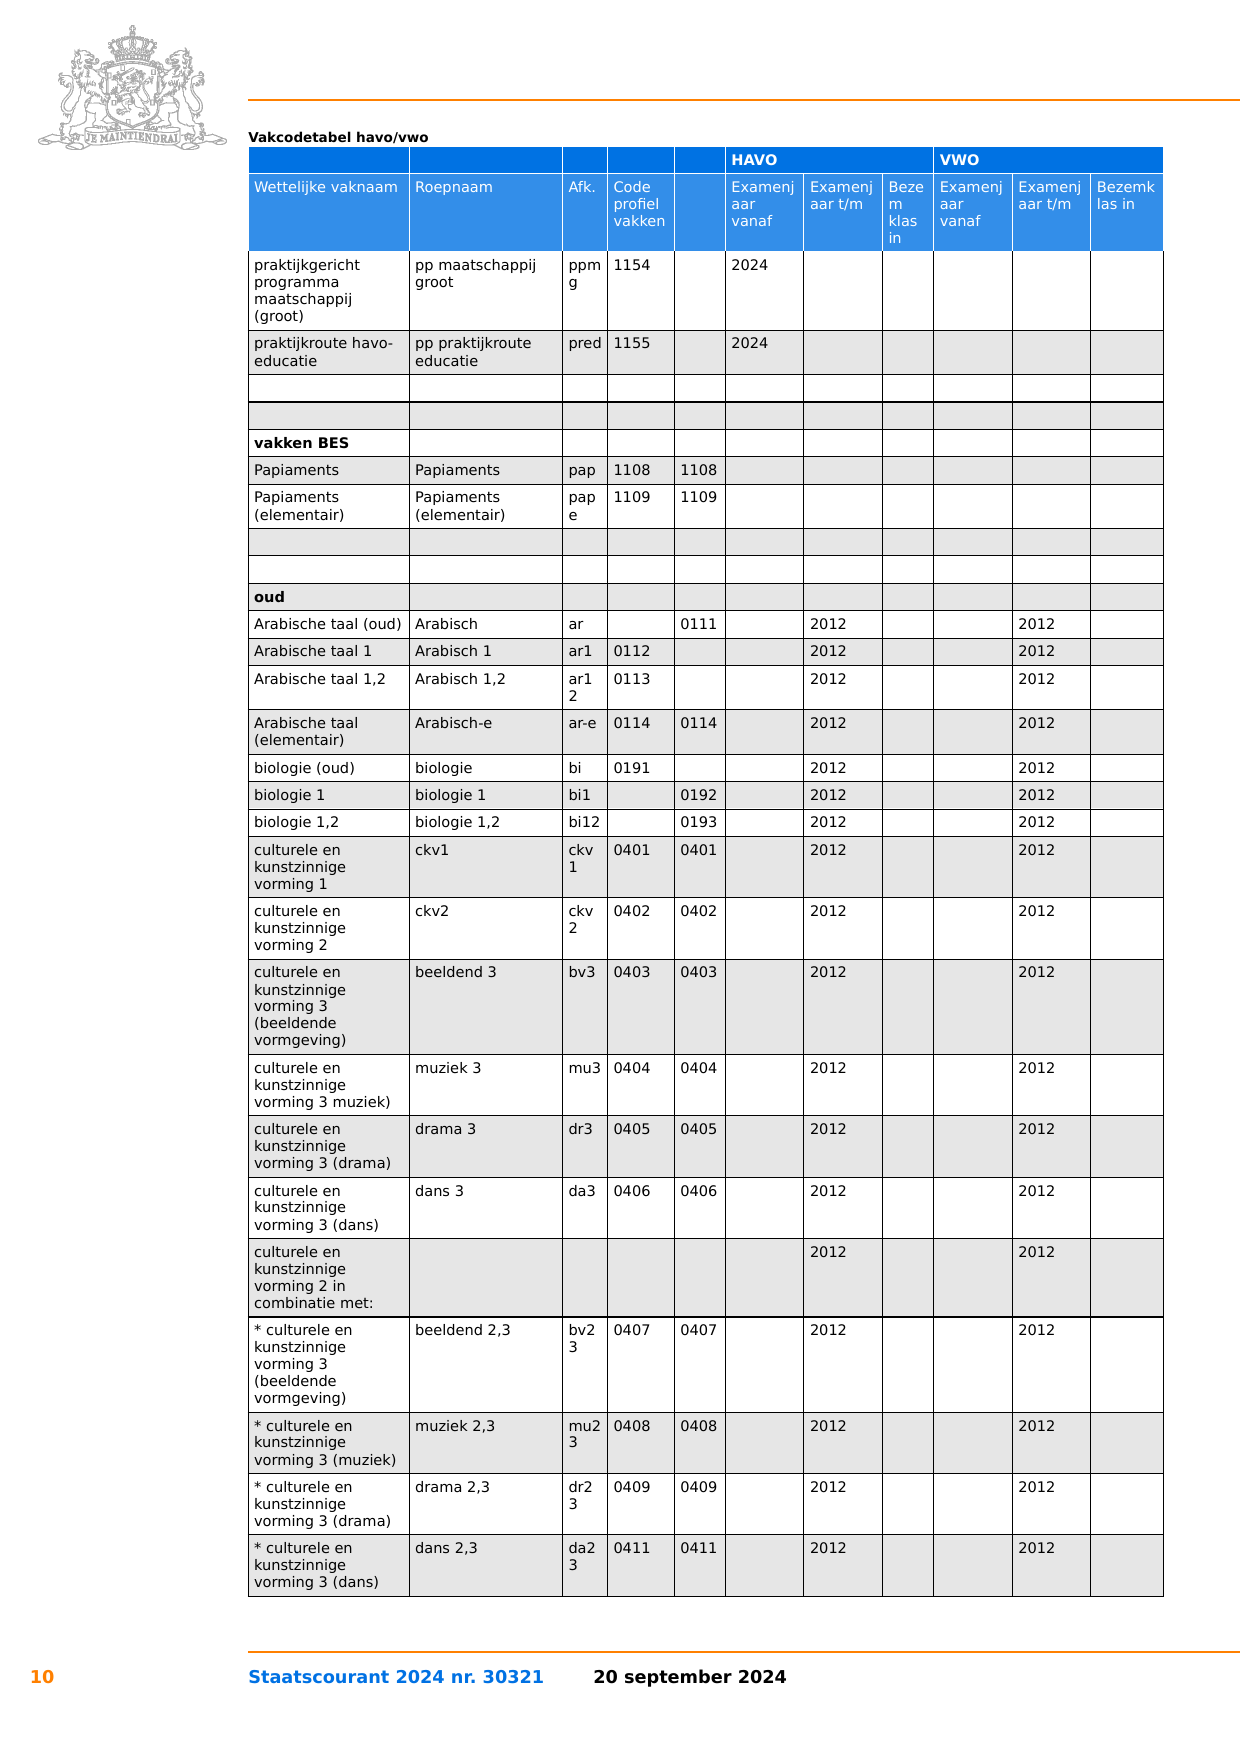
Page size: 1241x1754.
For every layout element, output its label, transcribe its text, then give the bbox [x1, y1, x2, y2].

table_cell Arabische taal 1,2 [249, 666, 409, 709]
table_cell 0408 [608, 1413, 674, 1473]
table_cell [934, 1239, 1012, 1316]
table_cell [934, 810, 1012, 836]
table_cell culturele en kunstzinnige vorming 3 (dans) [249, 1178, 409, 1238]
table_cell 2012 [804, 755, 882, 781]
table_cell [934, 375, 1012, 401]
table_cell [1091, 755, 1163, 781]
table_cell 0111 [675, 611, 725, 638]
table_cell [675, 666, 725, 709]
table_cell [883, 430, 933, 456]
table_cell [934, 666, 1012, 709]
table_cell [934, 837, 1012, 897]
table_cell [675, 755, 725, 781]
table_cell [804, 529, 882, 555]
table_cell [934, 403, 1012, 429]
table_cell 2012 [804, 1474, 882, 1534]
table_cell Examenjaar t/m [804, 174, 882, 251]
table_cell culturele en kunstzinnige vorming 1 [249, 837, 409, 897]
table_cell biologie 1,2 [410, 810, 562, 836]
table_cell [1091, 331, 1163, 374]
table_cell [883, 556, 933, 583]
table_cell 0405 [608, 1116, 674, 1177]
table_cell 2012 [1013, 1116, 1090, 1177]
table_cell [1091, 253, 1163, 330]
table_cell [934, 639, 1012, 665]
table_cell [608, 782, 674, 808]
table_cell [1091, 1474, 1163, 1534]
table_cell [804, 430, 882, 456]
table_cell 1109 [675, 485, 725, 528]
table_cell [1013, 457, 1090, 484]
table_cell ar-e [563, 710, 607, 754]
table_cell [563, 430, 607, 456]
table_cell ar12 [563, 666, 607, 709]
table_cell [804, 584, 882, 610]
table_cell [883, 529, 933, 555]
table_cell [1091, 810, 1163, 836]
table_cell [1091, 430, 1163, 456]
table_cell [726, 1318, 803, 1412]
table_cell Code profiel vakken [608, 174, 674, 251]
table_cell [410, 430, 562, 456]
table_cell [934, 1413, 1012, 1473]
table_cell Arabische taal 1 [249, 639, 409, 665]
table_cell [1091, 639, 1163, 665]
table_cell [608, 375, 674, 401]
table_cell 2012 [1013, 1178, 1090, 1238]
table_cell [726, 485, 803, 528]
table_cell [883, 403, 933, 429]
table_cell 0401 [675, 837, 725, 897]
table_cell [726, 960, 803, 1054]
table_cell biologie [410, 755, 562, 781]
table_cell [726, 1178, 803, 1238]
table_cell [726, 710, 803, 754]
table_cell [726, 810, 803, 836]
table_cell [1091, 1239, 1163, 1316]
table_cell mu3 [563, 1055, 607, 1115]
table_cell [675, 174, 725, 251]
table_cell drama 3 [410, 1116, 562, 1177]
table_cell Arabische taal (elementair) [249, 710, 409, 754]
table_cell 0411 [675, 1535, 725, 1596]
table_cell [675, 147, 725, 173]
table_cell [1091, 782, 1163, 808]
table_cell muziek 2,3 [410, 1413, 562, 1473]
table_cell Arabisch 1 [410, 639, 562, 665]
table_cell culturele en kunstzinnige vorming 2 in combinatie met: [249, 1239, 409, 1316]
table_cell [563, 147, 607, 173]
table_cell 2024 [726, 331, 803, 374]
table_cell Papiaments (elementair) [249, 485, 409, 528]
table_cell Afk. [563, 174, 607, 251]
table_cell [804, 556, 882, 583]
table_cell [1091, 710, 1163, 754]
table_cell ar1 [563, 639, 607, 665]
table_cell 0191 [608, 755, 674, 781]
table_cell pape [563, 485, 607, 528]
table_cell [1091, 584, 1163, 610]
table_cell VWO [934, 147, 1163, 173]
table_cell Papiaments (elementair) [410, 485, 562, 528]
table_cell [410, 529, 562, 555]
table_cell [726, 666, 803, 709]
table_cell [726, 1116, 803, 1177]
table_cell [804, 331, 882, 374]
table_cell [883, 611, 933, 638]
table_cell 0114 [608, 710, 674, 754]
table_cell [675, 1239, 725, 1316]
table_cell [1013, 485, 1090, 528]
table_cell [1013, 375, 1090, 401]
table_cell 2012 [804, 1116, 882, 1177]
table_cell [608, 1239, 674, 1316]
table_cell 2012 [804, 1178, 882, 1238]
table_cell beeldend 2,3 [410, 1318, 562, 1412]
table_cell Arabisch-e [410, 710, 562, 754]
table_cell ckv1 [563, 837, 607, 897]
table_cell [934, 1116, 1012, 1177]
table_cell ckv2 [410, 898, 562, 959]
table_cell 0113 [608, 666, 674, 709]
table_cell [1091, 611, 1163, 638]
table_cell da23 [563, 1535, 607, 1596]
table_cell [934, 1474, 1012, 1534]
table_cell biologie 1,2 [249, 810, 409, 836]
table_cell pap [563, 457, 607, 484]
table_cell 2012 [804, 898, 882, 959]
table_cell [1091, 666, 1163, 709]
table_cell 0192 [675, 782, 725, 808]
table_cell [883, 1413, 933, 1473]
table_cell [883, 810, 933, 836]
table_cell Arabische taal (oud) [249, 611, 409, 638]
table_cell [675, 331, 725, 374]
table_cell [883, 584, 933, 610]
table_cell [804, 375, 882, 401]
table_cell 0403 [675, 960, 725, 1054]
table_cell 2012 [1013, 1239, 1090, 1316]
table_cell [726, 639, 803, 665]
table_cell 2012 [1013, 1413, 1090, 1473]
table_cell [726, 375, 803, 401]
table_cell [410, 147, 562, 173]
table_cell [883, 782, 933, 808]
table_cell 2012 [804, 639, 882, 665]
table_cell [726, 898, 803, 959]
table_cell * culturele en kunstzinnige vorming 3 (drama) [249, 1474, 409, 1534]
table_cell [934, 529, 1012, 555]
table_cell [726, 457, 803, 484]
table_cell [883, 253, 933, 330]
table_cell 2012 [1013, 837, 1090, 897]
table_cell [726, 837, 803, 897]
table_cell [726, 1474, 803, 1534]
table_cell 1109 [608, 485, 674, 528]
table_cell Arabisch [410, 611, 562, 638]
table_cell [563, 403, 607, 429]
table_cell 1154 [608, 253, 674, 330]
table_cell [1091, 1535, 1163, 1596]
table_cell [934, 782, 1012, 808]
table_cell [1091, 1116, 1163, 1177]
table_cell * culturele en kunstzinnige vorming 3 (dans) [249, 1535, 409, 1596]
table_cell [1091, 837, 1163, 897]
table_cell [249, 556, 409, 583]
table_cell [1091, 556, 1163, 583]
table_cell Papiaments [249, 457, 409, 484]
table_cell 2012 [1013, 1474, 1090, 1534]
table_cell [1013, 529, 1090, 555]
table_cell Examenjaar vanaf [934, 174, 1012, 251]
table_cell [934, 457, 1012, 484]
table_cell [675, 529, 725, 555]
table_cell dans 2,3 [410, 1535, 562, 1596]
table_cell [608, 810, 674, 836]
table_cell [934, 960, 1012, 1054]
table_cell [608, 147, 674, 173]
picture [38, 25, 227, 150]
table_cell beeldend 3 [410, 960, 562, 1054]
table_cell 2012 [1013, 782, 1090, 808]
table_cell 2012 [804, 1413, 882, 1473]
table_cell [934, 1318, 1012, 1412]
table_cell 0404 [608, 1055, 674, 1115]
table_cell Roepnaam [410, 174, 562, 251]
table_cell bv3 [563, 960, 607, 1054]
table_cell oud [249, 584, 409, 610]
table_cell [934, 898, 1012, 959]
table_cell * culturele en kunstzinnige vorming 3 (muziek) [249, 1413, 409, 1473]
table_cell [1013, 556, 1090, 583]
table_cell [883, 666, 933, 709]
table_cell Examenjaar vanaf [726, 174, 803, 251]
table_cell pp maatschappij groot [410, 253, 562, 330]
table_cell Wettelijke vaknaam [249, 174, 409, 251]
table_cell [1091, 403, 1163, 429]
table_cell [934, 1535, 1012, 1596]
table_cell [883, 485, 933, 528]
table_cell [804, 485, 882, 528]
table_cell [883, 1178, 933, 1238]
table_cell mu23 [563, 1413, 607, 1473]
table_cell [726, 529, 803, 555]
table_cell [608, 556, 674, 583]
table_cell [726, 1055, 803, 1115]
table_cell 0408 [675, 1413, 725, 1473]
table_cell 2012 [1013, 960, 1090, 1054]
table_cell [804, 253, 882, 330]
table_cell 2012 [804, 810, 882, 836]
table_cell 2012 [804, 710, 882, 754]
table_cell [883, 960, 933, 1054]
table_cell [934, 611, 1012, 638]
table_cell dr3 [563, 1116, 607, 1177]
table_cell 2012 [1013, 1535, 1090, 1596]
table_cell praktijkroute havo-educatie [249, 331, 409, 374]
table_cell 1108 [608, 457, 674, 484]
table_cell [883, 1116, 933, 1177]
table_cell dans 3 [410, 1178, 562, 1238]
table_cell muziek 3 [410, 1055, 562, 1115]
table_cell [883, 639, 933, 665]
table_cell * culturele en kunstzinnige vorming 3 (beeldende vormgeving) [249, 1318, 409, 1412]
table_cell 2012 [804, 1318, 882, 1412]
table_cell 0193 [675, 810, 725, 836]
table_cell [726, 755, 803, 781]
table_cell [563, 529, 607, 555]
table_cell [883, 1474, 933, 1534]
table_cell [883, 837, 933, 897]
table_cell [1013, 403, 1090, 429]
table_cell [883, 1055, 933, 1115]
table_cell [883, 898, 933, 959]
table_cell [1091, 1413, 1163, 1473]
table_cell 2012 [1013, 1318, 1090, 1412]
table_cell bv23 [563, 1318, 607, 1412]
table_cell [1091, 960, 1163, 1054]
table_cell [883, 331, 933, 374]
table_cell ckv2 [563, 898, 607, 959]
table_cell [249, 375, 409, 401]
table_cell [883, 755, 933, 781]
table_cell 0401 [608, 837, 674, 897]
table_cell [1091, 375, 1163, 401]
table_cell [883, 1239, 933, 1316]
table_cell [883, 710, 933, 754]
table_cell culturele en kunstzinnige vorming 3 (beeldende vormgeving) [249, 960, 409, 1054]
table_cell [410, 584, 562, 610]
table_cell 2012 [1013, 755, 1090, 781]
table_cell [675, 375, 725, 401]
table_cell [410, 1239, 562, 1316]
table_cell 0406 [675, 1178, 725, 1238]
table_cell [934, 485, 1012, 528]
table_cell 0411 [608, 1535, 674, 1596]
table_cell [563, 556, 607, 583]
table_cell 2012 [804, 960, 882, 1054]
table_cell culturele en kunstzinnige vorming 3 (drama) [249, 1116, 409, 1177]
table_cell 2012 [1013, 710, 1090, 754]
table_cell [1091, 898, 1163, 959]
table_cell 0405 [675, 1116, 725, 1177]
table_cell [1091, 1055, 1163, 1115]
table_cell [726, 430, 803, 456]
table_cell [675, 556, 725, 583]
table_cell [608, 529, 674, 555]
table_cell [883, 457, 933, 484]
table_cell [726, 1535, 803, 1596]
table_cell dr23 [563, 1474, 607, 1534]
table_cell 0409 [675, 1474, 725, 1534]
table_cell 0403 [608, 960, 674, 1054]
table_cell ar [563, 611, 607, 638]
table_cell bi [563, 755, 607, 781]
table_cell biologie 1 [249, 782, 409, 808]
table_cell [934, 584, 1012, 610]
table_cell [675, 639, 725, 665]
table_cell culturele en kunstzinnige vorming 3 muziek) [249, 1055, 409, 1115]
table_cell 2012 [804, 666, 882, 709]
table_cell [563, 584, 607, 610]
table_cell [883, 1318, 933, 1412]
table_cell [249, 529, 409, 555]
table_cell [608, 611, 674, 638]
table_cell [675, 584, 725, 610]
table_cell Examenjaar t/m [1013, 174, 1090, 251]
table_cell [249, 147, 409, 173]
table_cell [249, 403, 409, 429]
table_cell 2024 [726, 253, 803, 330]
table_cell pred [563, 331, 607, 374]
table_cell HAVO [726, 147, 933, 173]
table_cell [804, 403, 882, 429]
table_cell 2012 [1013, 810, 1090, 836]
table_cell [934, 556, 1012, 583]
table_cell 1108 [675, 457, 725, 484]
table_cell [675, 253, 725, 330]
table_cell Bezemklas in [1091, 174, 1163, 251]
table_cell Arabisch 1,2 [410, 666, 562, 709]
table_cell 2012 [804, 1535, 882, 1596]
table_cell 0407 [608, 1318, 674, 1412]
table_cell culturele en kunstzinnige vorming 2 [249, 898, 409, 959]
table_cell [563, 1239, 607, 1316]
table_cell 0404 [675, 1055, 725, 1115]
table_cell [726, 556, 803, 583]
table_cell [726, 1239, 803, 1316]
table_cell [883, 375, 933, 401]
table_cell 2012 [1013, 639, 1090, 665]
table_cell [1091, 457, 1163, 484]
table_cell vakken BES [249, 430, 409, 456]
table_cell [1013, 584, 1090, 610]
table_cell [608, 430, 674, 456]
table_cell [608, 403, 674, 429]
table_cell [410, 556, 562, 583]
table_cell [726, 403, 803, 429]
table_cell [726, 584, 803, 610]
table_cell [1013, 253, 1090, 330]
table_cell 2012 [1013, 611, 1090, 638]
table_cell ckv1 [410, 837, 562, 897]
table_cell 2012 [804, 782, 882, 808]
table_cell 0406 [608, 1178, 674, 1238]
table_cell [934, 710, 1012, 754]
table_cell [410, 375, 562, 401]
table_cell 0114 [675, 710, 725, 754]
table_cell [883, 1535, 933, 1596]
table_cell 0112 [608, 639, 674, 665]
table_cell pp praktijkroute educatie [410, 331, 562, 374]
table_cell [1091, 485, 1163, 528]
table_cell [563, 375, 607, 401]
table_cell ppmg [563, 253, 607, 330]
table_cell [934, 253, 1012, 330]
table_cell [726, 611, 803, 638]
table_cell 0402 [675, 898, 725, 959]
table_cell 2012 [804, 1239, 882, 1316]
table_cell [410, 403, 562, 429]
table_cell da3 [563, 1178, 607, 1238]
table_cell 0402 [608, 898, 674, 959]
table_cell 2012 [804, 611, 882, 638]
table_cell [934, 1178, 1012, 1238]
table_cell [726, 1413, 803, 1473]
table_cell Bezem klas in [883, 174, 933, 251]
table_cell Papiaments [410, 457, 562, 484]
table_cell [1091, 1178, 1163, 1238]
table_cell [1013, 331, 1090, 374]
table_cell drama 2,3 [410, 1474, 562, 1534]
table_cell [1091, 1318, 1163, 1412]
table_cell [1013, 430, 1090, 456]
table_cell 0409 [608, 1474, 674, 1534]
table_cell [804, 457, 882, 484]
table_cell [934, 430, 1012, 456]
table_header Vakcodetabel havo/vwo [248, 130, 1163, 146]
table_cell bi1 [563, 782, 607, 808]
table_cell [934, 1055, 1012, 1115]
table_cell 2012 [1013, 666, 1090, 709]
table_cell [934, 331, 1012, 374]
table_cell bi12 [563, 810, 607, 836]
table_cell [1091, 529, 1163, 555]
table_cell biologie 1 [410, 782, 562, 808]
table_cell 1155 [608, 331, 674, 374]
table_cell 2012 [1013, 1055, 1090, 1115]
table_cell biologie (oud) [249, 755, 409, 781]
table_cell 2012 [804, 837, 882, 897]
table_cell 2012 [804, 1055, 882, 1115]
table_cell [608, 584, 674, 610]
table_cell 2012 [1013, 898, 1090, 959]
table_cell [934, 755, 1012, 781]
table_cell [726, 782, 803, 808]
table_cell praktijkgericht programma maatschappij (groot) [249, 253, 409, 330]
table_cell 0407 [675, 1318, 725, 1412]
table_cell [675, 430, 725, 456]
table_cell [675, 403, 725, 429]
